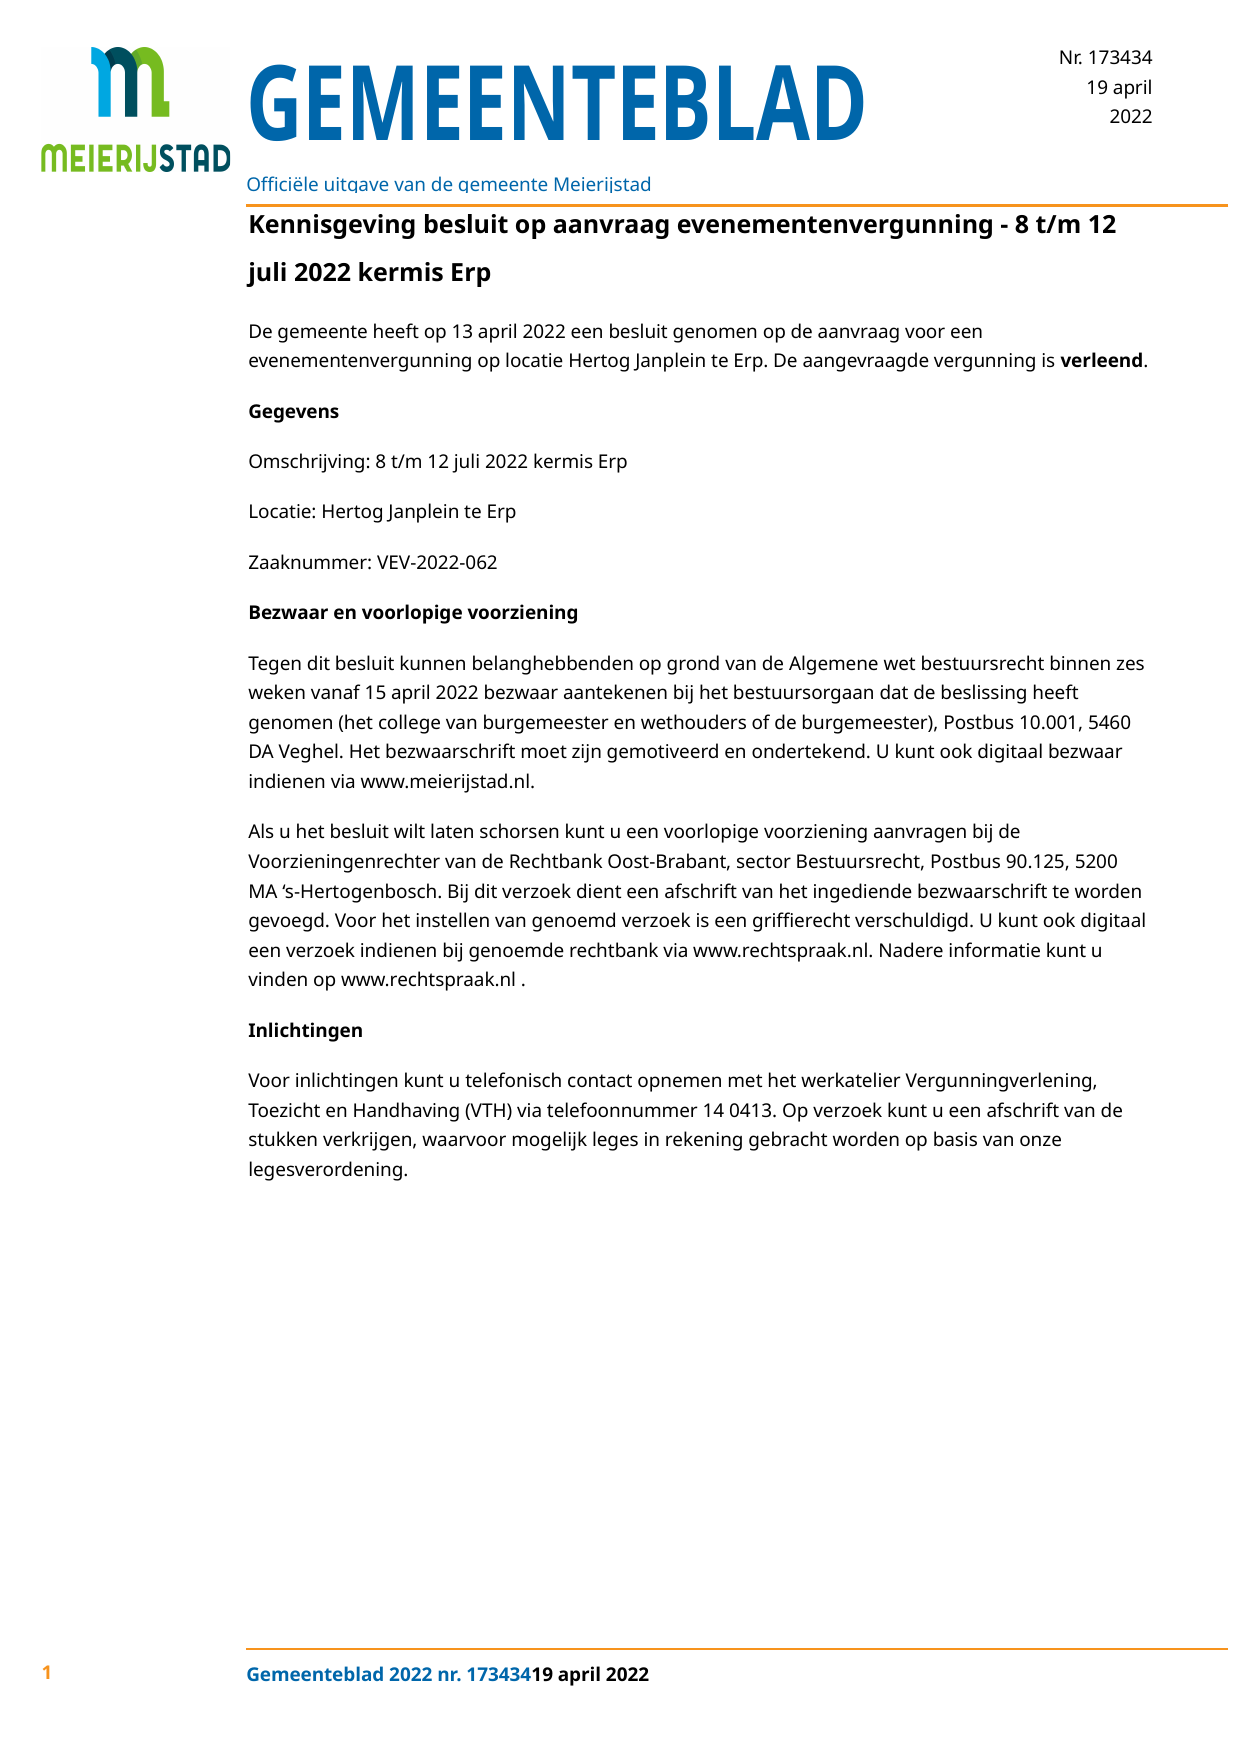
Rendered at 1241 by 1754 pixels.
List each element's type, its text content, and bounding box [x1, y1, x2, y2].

text Tegen dit besluit kunnen belanghebbenden op grond van de Algemene wet bestuursrecht binnen zes weken vanaf 15 april 2022 bezwaar aantekenen bij het bestuursorgaan dat de beslissing heeft genomen (het college van burgemeester en wethouders of de burgemeester), Postbus 10.001, 5460 DA Veghel. Het bezwaarschrift moet zijn gemotiveerd en ondertekend. U kunt ook digitaal bezwaar indienen via www.meierijstad.nl. [248, 650, 1152, 794]
picture [41, 47, 231, 172]
text Locatie: Hertog Janplein te Erp [248, 499, 1152, 524]
text De gemeente heeft op 13 april 2022 een besluit genomen op de aanvraag voor een evenementenvergunning op locatie Hertog Janplein te Erp. De aangevraagde vergunning is verleend. [248, 318, 1152, 373]
text Gegevens [248, 398, 1152, 424]
text Inlichtingen [248, 1017, 1152, 1043]
text Kennisgeving besluit op aanvraag evenementenvergunning - 8 t/m 12 juli 2022 kermis Erp [248, 207, 1152, 288]
text Omschrijving: 8 t/m 12 juli 2022 kermis Erp [248, 448, 1152, 474]
text Als u het besluit wilt laten schorsen kunt u een voorlopige voorziening aanvragen bij de Voorzieningenrechter van de Rechtbank Oost-Brabant, sector Bestuursrecht, Postbus 90.125, 5200 MA ‘s-Hertogenbosch. Bij dit verzoek dient een afschrift van het ingediende bezwaarschrift te worden gevoegd. Voor het instellen van genoemd verzoek is een griffierecht verschuldigd. U kunt ook digitaal een verzoek indienen bij genoemde rechtbank via www.rechtspraak.nl. Nadere informatie kunt u vinden op www.rechtspraak.nl . [248, 819, 1152, 992]
text Zaaknummer: VEV-2022-062 [248, 549, 1152, 575]
text Bezwaar en voorlopige voorziening [248, 599, 1152, 625]
text Voor inlichtingen kunt u telefonisch contact opnemen met het werkatelier Vergunningverlening, Toezicht en Handhaving (VTH) via telefoonnummer 14 0413. Op verzoek kunt u een afschrift van de stukken verkrijgen, waarvoor mogelijk leges in rekening gebracht worden op basis van onze legesverordening. [248, 1067, 1152, 1182]
